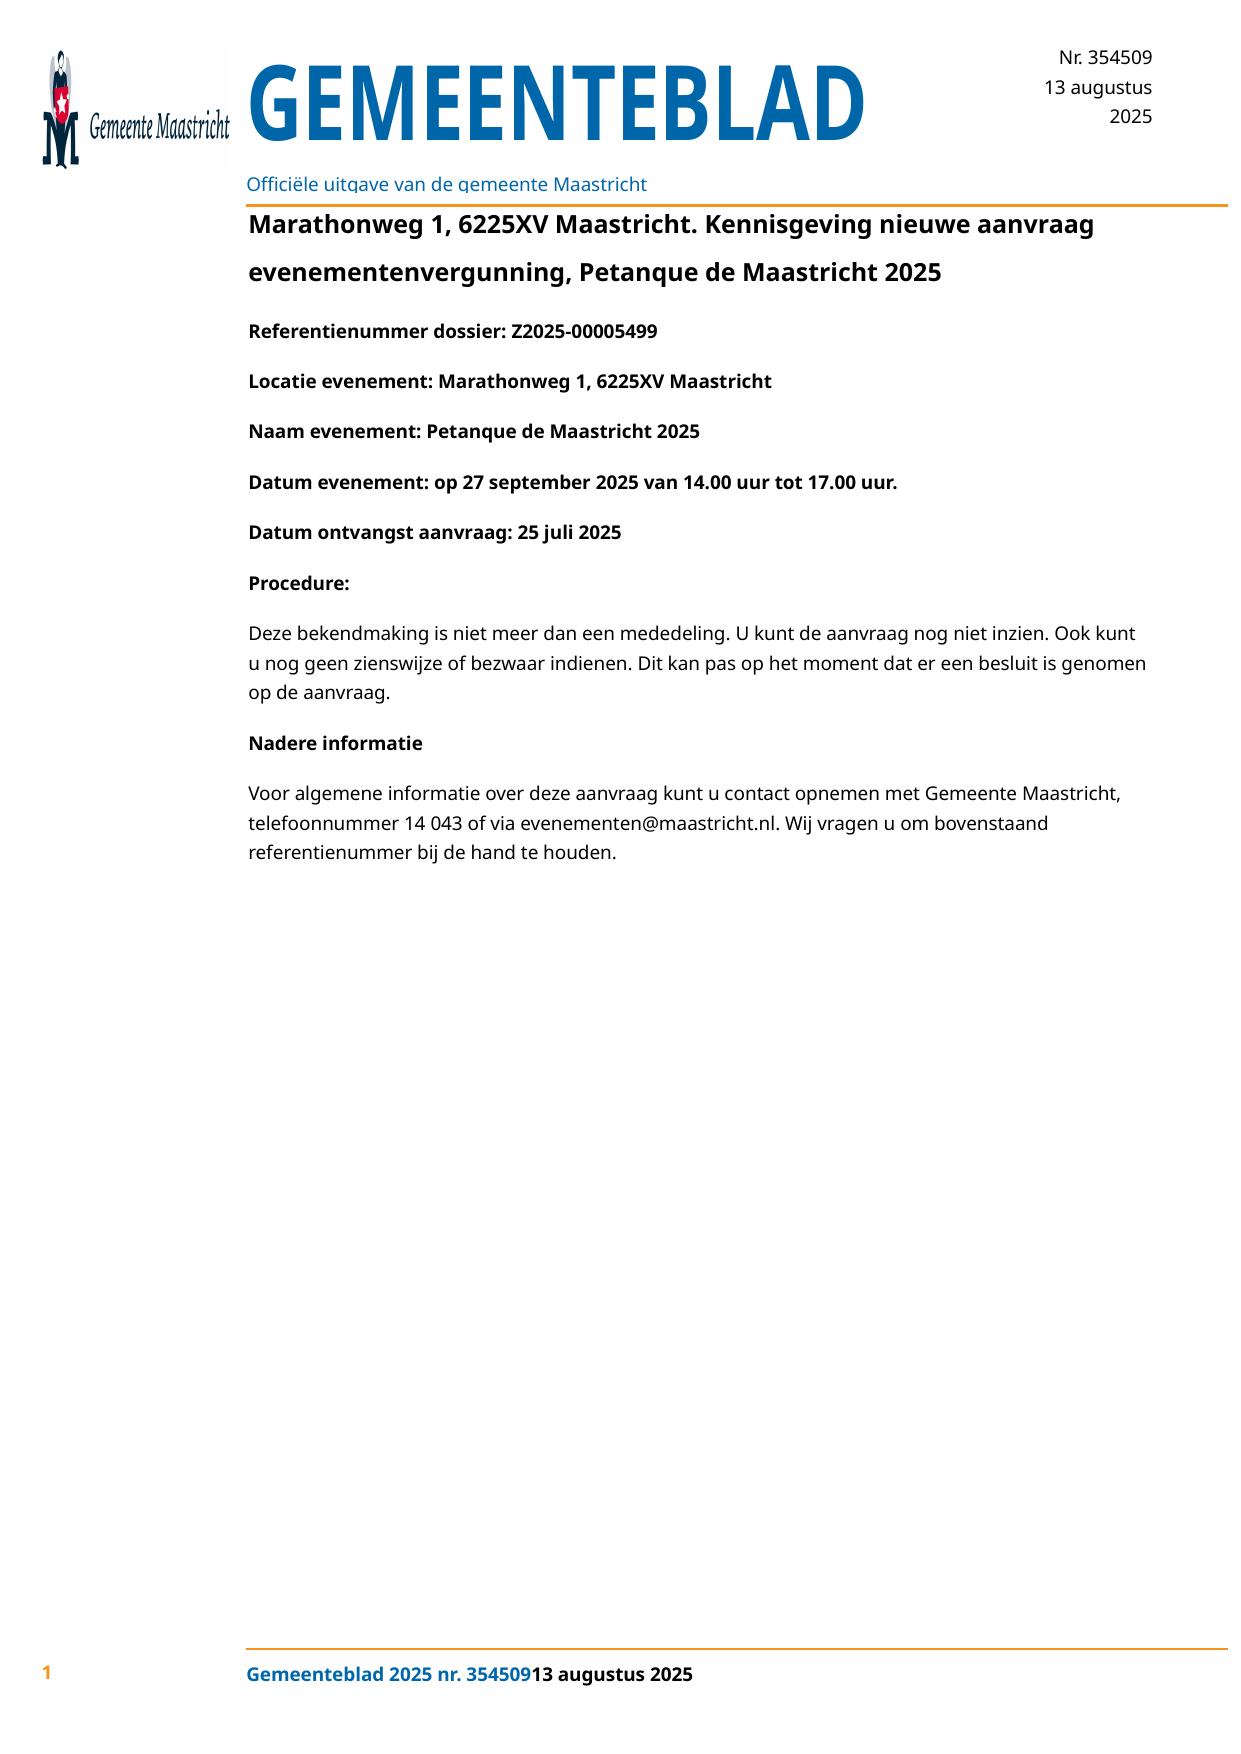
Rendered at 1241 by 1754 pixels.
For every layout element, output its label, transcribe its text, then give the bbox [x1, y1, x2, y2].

text Voor algemene informatie over deze aanvraag kunt u contact opnemen met Gemeente Maastricht, telefoonnummer 14 043 of via evenementen@maastricht.nl. Wij vragen u om bovenstaand referentienummer bij de hand te houden. [248, 780, 1152, 865]
picture [41, 47, 231, 172]
text Referentienummer dossier: Z2025-00005499 [248, 318, 1152, 344]
text Datum evenement: op 27 september 2025 van 14.00 uur tot 17.00 uur. [248, 469, 1152, 495]
text Marathonweg 1, 6225XV Maastricht. Kennisgeving nieuwe aanvraag evenementenvergunning, Petanque de Maastricht 2025 [248, 207, 1152, 288]
text Procedure: [248, 570, 1152, 596]
text Locatie evenement: Marathonweg 1, 6225XV Maastricht [248, 368, 1152, 394]
text Nadere informatie [248, 730, 1152, 756]
text Datum ontvangst aanvraag: 25 juli 2025 [248, 519, 1152, 545]
text Naam evenement: Petanque de Maastricht 2025 [248, 419, 1152, 444]
text Deze bekendmaking is niet meer dan een mededeling. U kunt de aanvraag nog niet inzien. Ook kunt u nog geen zienswijze of bezwaar indienen. Dit kan pas op het moment dat er een besluit is genomen op de aanvraag. [248, 620, 1152, 705]
